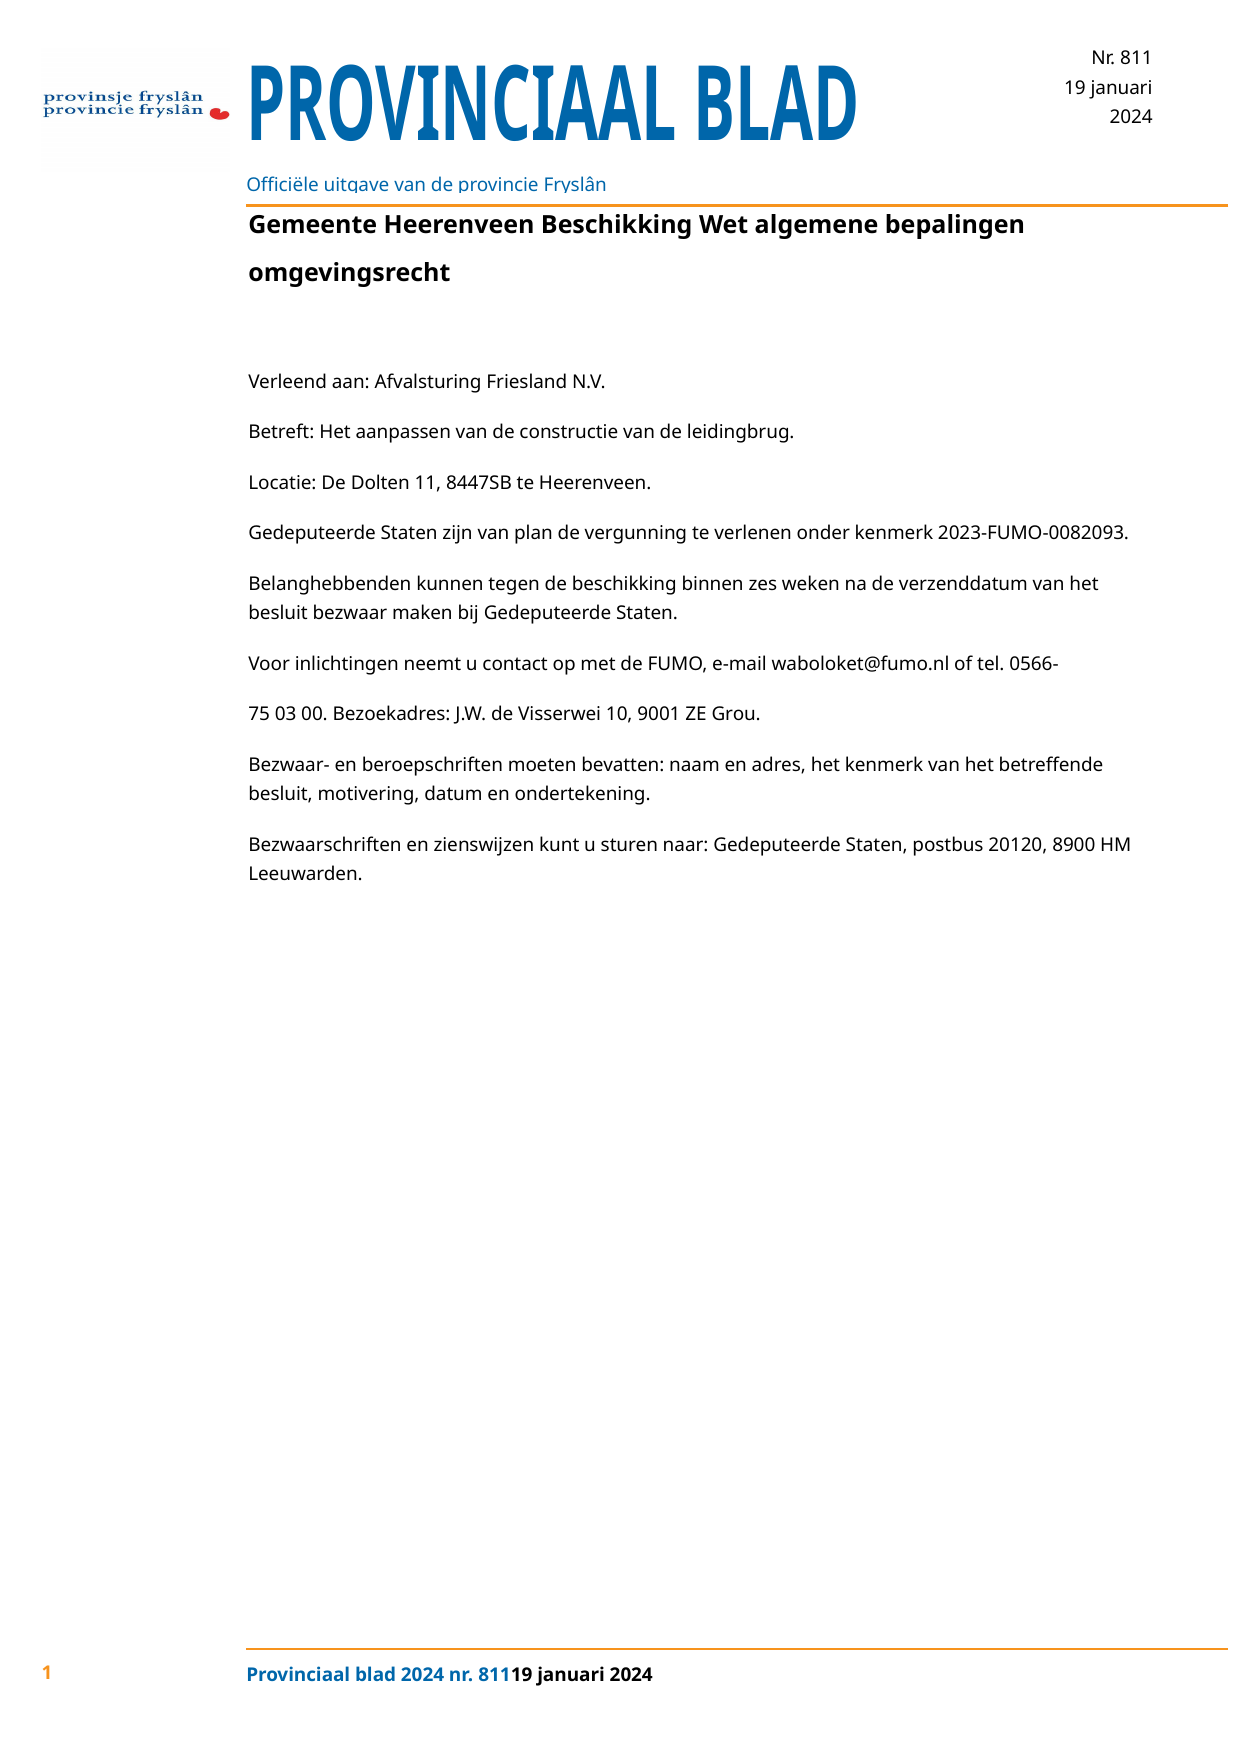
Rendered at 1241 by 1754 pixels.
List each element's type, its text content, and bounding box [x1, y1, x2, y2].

text Gedeputeerde Staten zijn van plan de vergunning te verlenen onder kenmerk 2023-FUMO-0082093. [248, 519, 1152, 545]
text Bezwaar- en beroepschriften moeten bevatten: naam en adres, het kenmerk van het betreffende besluit, motivering, datum en ondertekening. [248, 751, 1152, 806]
text Voor inlichtingen neemt u contact op met de FUMO, e-mail waboloket@fumo.nl of tel. 0566- [248, 650, 1152, 676]
text Locatie: De Dolten 11, 8447SB te Heerenveen. [248, 469, 1152, 495]
text Betreft: Het aanpassen van de constructie van de leidingbrug. [248, 419, 1152, 444]
text Belanghebbenden kunnen tegen de beschikking binnen zes weken na de verzenddatum van het besluit bezwaar maken bij Gedeputeerde Staten. [248, 570, 1152, 625]
text 75 03 00. Bezoekadres: J.W. de Visserwei 10, 9001 ZE Grou. [248, 700, 1152, 726]
text Gemeente Heerenveen Beschikking Wet algemene bepalingen omgevingsrecht [248, 207, 1152, 288]
text Bezwaarschriften en zienswijzen kunt u sturen naar: Gedeputeerde Staten, postbus 20120, 8900 HM Leeuwarden. [248, 831, 1152, 886]
picture [41, 47, 231, 172]
text Verleend aan: Afvalsturing Friesland N.V. [248, 368, 1152, 394]
